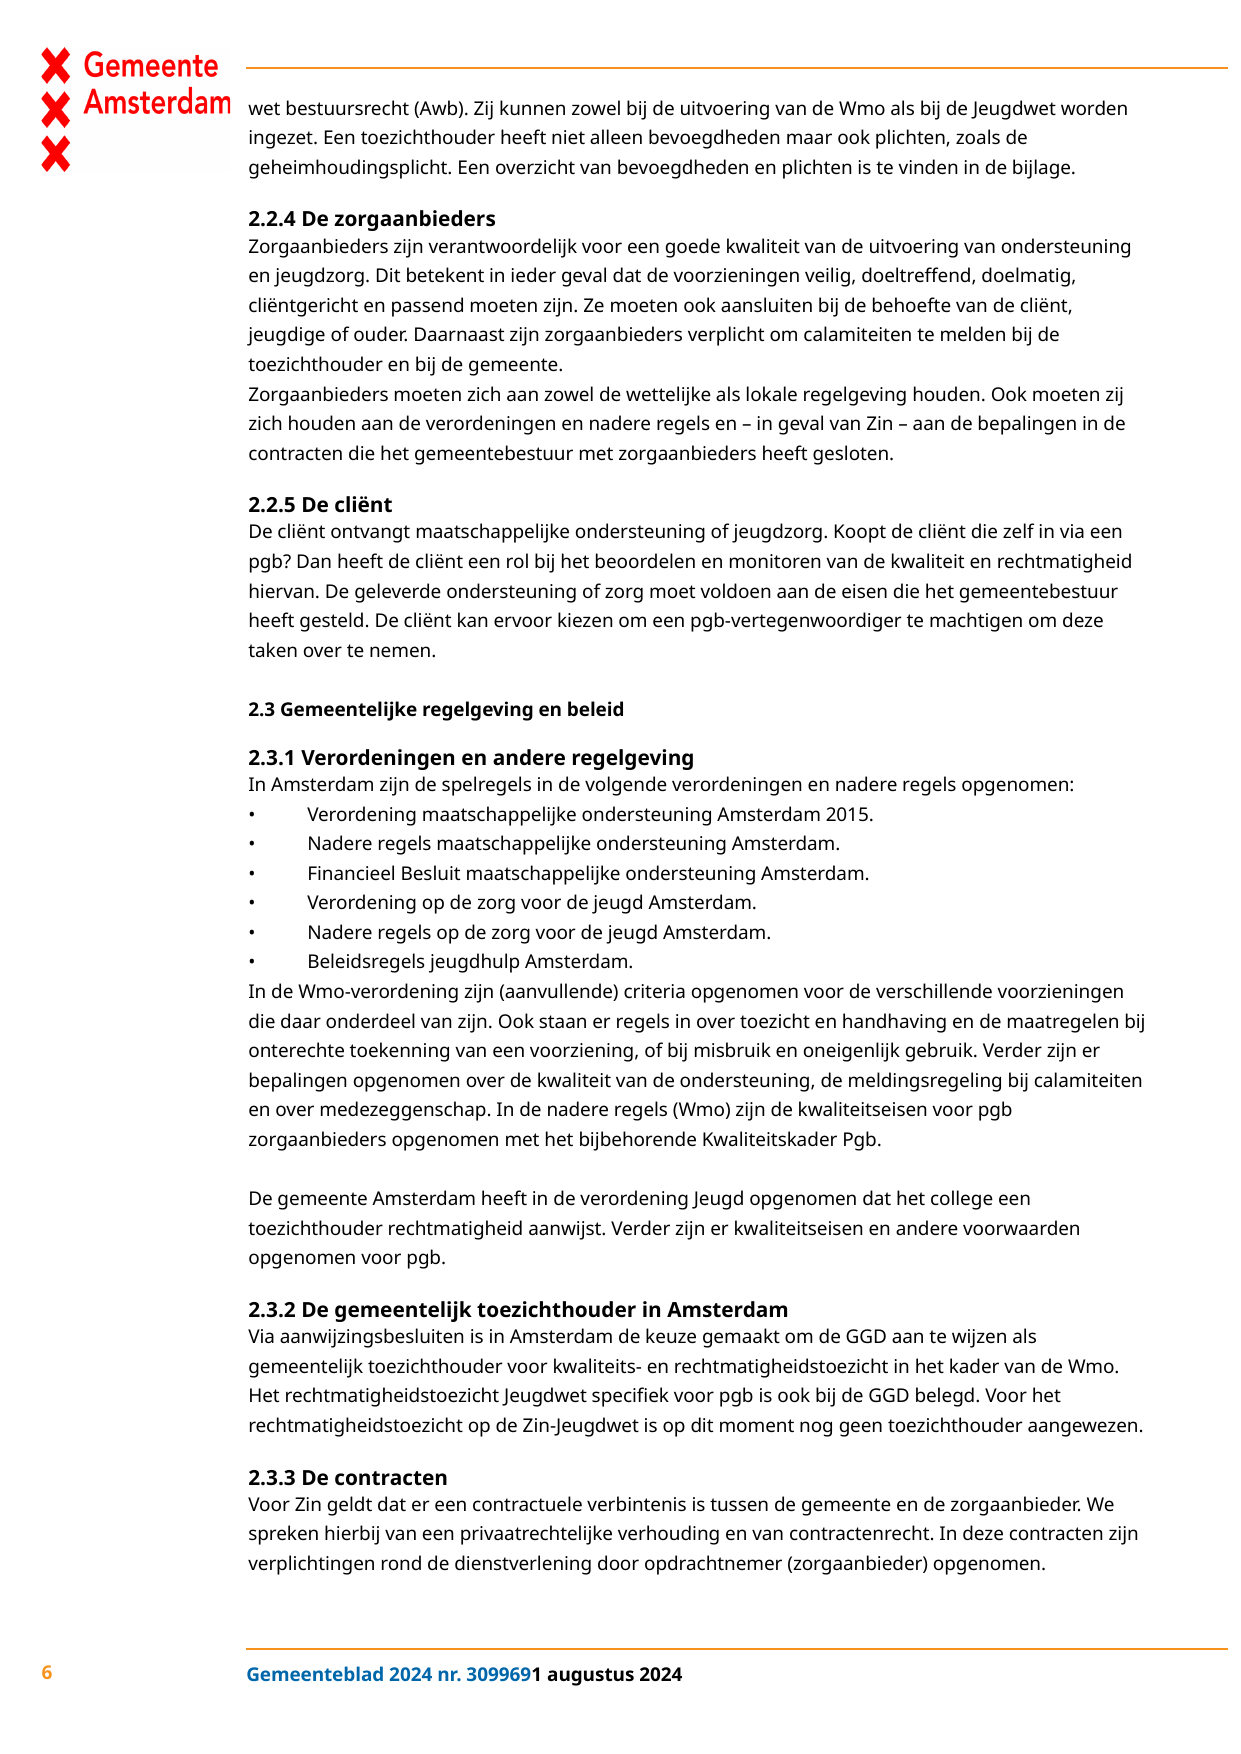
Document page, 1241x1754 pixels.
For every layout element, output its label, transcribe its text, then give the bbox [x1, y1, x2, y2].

list Nadere regels op de zorg voor de jeugd Amsterdam. [248, 919, 1152, 945]
text 2.3.1 Verordeningen en andere regelgeving [248, 743, 1152, 771]
text In Amsterdam zijn de spelregels in de volgende verordeningen en nadere regels opgenomen: [248, 771, 1152, 797]
list Financieel Besluit maatschappelijke ondersteuning Amsterdam. [248, 860, 1152, 886]
text Via aanwijzingsbesluiten is in Amsterdam de keuze gemaakt om de GGD aan te wijzen als gemeentelijk toezichthouder voor kwaliteits- en rechtmatigheidstoezicht in het kader van de Wmo. Het rechtmatigheidstoezicht Jeugdwet specifiek voor pgb is ook bij de GGD belegd. Voor het rechtmatigheidstoezicht op de Zin-Jeugdwet is op dit moment nog geen toezichthouder aangewezen. [248, 1323, 1152, 1438]
picture [41, 47, 231, 172]
list Verordening maatschappelijke ondersteuning Amsterdam 2015. [248, 801, 1152, 827]
list Nadere regels maatschappelijke ondersteuning Amsterdam. [248, 830, 1152, 856]
text De cliënt ontvangt maatschappelijke ondersteuning of jeugdzorg. Koopt de cliënt die zelf in via een pgb? Dan heeft de cliënt een rol bij het beoordelen en monitoren van de kwaliteit en rechtmatigheid hiervan. De geleverde ondersteuning of zorg moet voldoen aan de eisen die het gemeentebestuur heeft gesteld. De cliënt kan ervoor kiezen om een pgb-vertegenwoordiger te machtigen om deze taken over te nemen. [248, 519, 1152, 663]
text 2.3 Gemeentelijke regelgeving en beleid [248, 696, 1152, 722]
text Zorgaanbieders moeten zich aan zowel de wettelijke als lokale regelgeving houden. Ook moeten zij zich houden aan de verordeningen en nadere regels en – in geval van Zin – aan de bepalingen in de contracten die het gemeente­bestuur met zorgaanbieders heeft gesloten. [248, 381, 1152, 466]
text 2.2.4 De zorgaanbieders [248, 204, 1152, 233]
text 2.3.3 De contracten [248, 1463, 1152, 1491]
text 2.3.2 De gemeentelijk toezichthouder in Amsterdam [248, 1295, 1152, 1323]
text De gemeente Amsterdam heeft in de verordening Jeugd opgenomen dat het college een toezichthouder rechtmatigheid aanwijst. Verder zijn er kwaliteitseisen en andere voorwaarden opgenomen voor pgb. [248, 1185, 1152, 1270]
text Zorgaanbieders zijn verantwoordelijk voor een goede kwaliteit van de uitvoering van ondersteuning en jeugdzorg. Dit betekent in ieder geval dat de voorzieningen veilig, doeltreffend, doelmatig, cliëntgericht en passend moeten zijn. Ze moeten ook aansluiten bij de behoefte van de cliënt, jeugdige of ouder. Daarnaast zijn zorgaanbieders verplicht om calamiteiten te melden bij de toezichthouder en bij de gemeente. [248, 233, 1152, 377]
list Verordening op de zorg voor de jeugd Amsterdam. [248, 889, 1152, 915]
text 2.2.5 De cliënt [248, 490, 1152, 519]
text wet bestuursrecht (Awb). Zij kunnen zowel bij de uitvoering van de Wmo als bij de Jeugdwet worden ingezet. Een toezichthouder heeft niet alleen bevoegdheden maar ook plichten, zoals de geheimhoudingsplicht. Een overzicht van bevoegdheden en plichten is te vinden in de bijlage. [248, 95, 1152, 180]
text In de Wmo-verordening zijn (aanvullende) criteria opgenomen voor de verschillende voorzieningen die daar onderdeel van zijn. Ook staan er regels in over toezicht en handhaving en de maatregelen bij onterechte toekenning van een voorziening, of bij misbruik en oneigenlijk gebruik. Verder zijn er bepalingen opgenomen over de kwaliteit van de ondersteuning, de meldingsregeling bij calamiteiten en over medezeggenschap. In de nadere regels (Wmo) zijn de kwaliteitseisen voor pgb zorgaanbieders opgenomen met het bijbehorende Kwaliteitskader Pgb. [248, 978, 1152, 1152]
list Beleidsregels jeugdhulp Amsterdam. [248, 949, 1152, 974]
text Voor Zin geldt dat er een contractuele verbintenis is tussen de gemeente en de zorgaanbieder. We spreken hierbij van een privaatrechtelijke verhouding en van contractenrecht. In deze contracten zijn verplichtingen rond de dienstverlening door opdrachtnemer (zorgaanbieder) opgenomen. [248, 1491, 1152, 1576]
